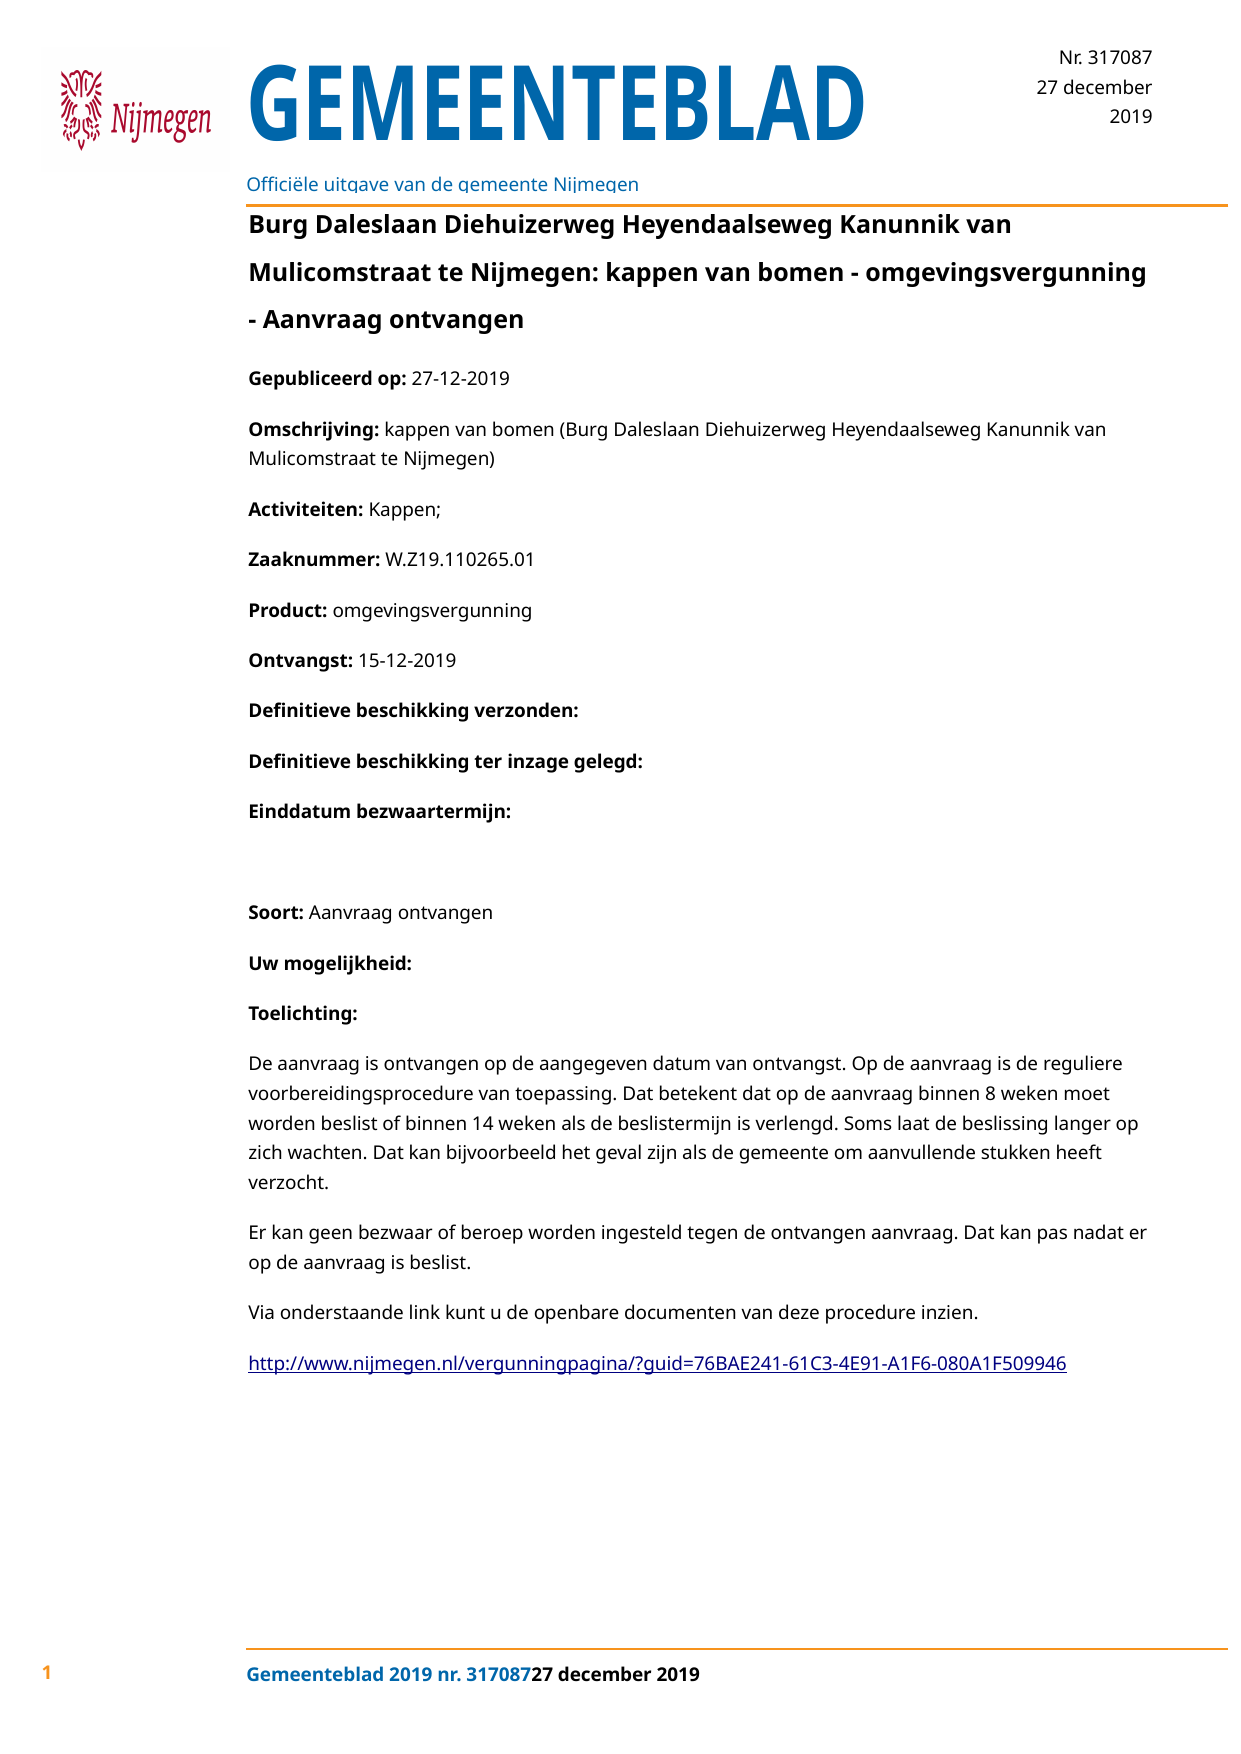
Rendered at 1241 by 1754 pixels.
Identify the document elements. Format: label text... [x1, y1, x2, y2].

text Burg Daleslaan Diehuizerweg Heyendaalseweg Kanunnik van Mulicomstraat te Nijmegen: kappen van bomen - omgevingsvergunning - Aanvraag ontvangen [248, 207, 1152, 336]
text Via onderstaande link kunt u de openbare documenten van deze procedure inzien. [248, 1299, 1152, 1325]
text Uw mogelijkheid: [248, 950, 1152, 975]
text Soort: Aanvraag ontvangen [248, 899, 1152, 925]
text Definitieve beschikking verzonden: [248, 698, 1152, 723]
text De aanvraag is ontvangen op de aangegeven datum van ontvangst. Op de aanvraag is de reguliere voorbereidingsprocedure van toepassing. Dat betekent dat op de aanvraag binnen 8 weken moet worden beslist of binnen 14 weken als de beslistermijn is verlengd. Soms laat de beslissing langer op zich wachten. Dat kan bijvoorbeeld het geval zijn als de gemeente om aanvullende stukken heeft verzocht. [248, 1051, 1152, 1194]
text Toelichting: [248, 1000, 1152, 1026]
text Zaaknummer: W.Z19.110265.01 [248, 546, 1152, 572]
text http://www.nijmegen.nl/vergunningpagina/?guid=76BAE241-61C3-4E91-A1F6-080A1F509946 [248, 1350, 1152, 1375]
text Product: omgevingsvergunning [248, 597, 1152, 622]
text Omschrijving: kappen van bomen (Burg Daleslaan Diehuizerweg Heyendaalseweg Kanunnik van Mulicomstraat te Nijmegen) [248, 416, 1152, 471]
text Gepubliceerd op: 27-12-2019 [248, 366, 1152, 391]
text Activiteiten: Kappen; [248, 496, 1152, 522]
text Er kan geen bezwaar of beroep worden ingesteld tegen de ontvangen aanvraag. Dat kan pas nadat er op de aanvraag is beslist. [248, 1219, 1152, 1274]
text Definitieve beschikking ter inzage gelegd: [248, 748, 1152, 774]
text Ontvangst: 15-12-2019 [248, 647, 1152, 673]
text Einddatum bezwaartermijn: [248, 798, 1152, 824]
picture [41, 47, 231, 172]
